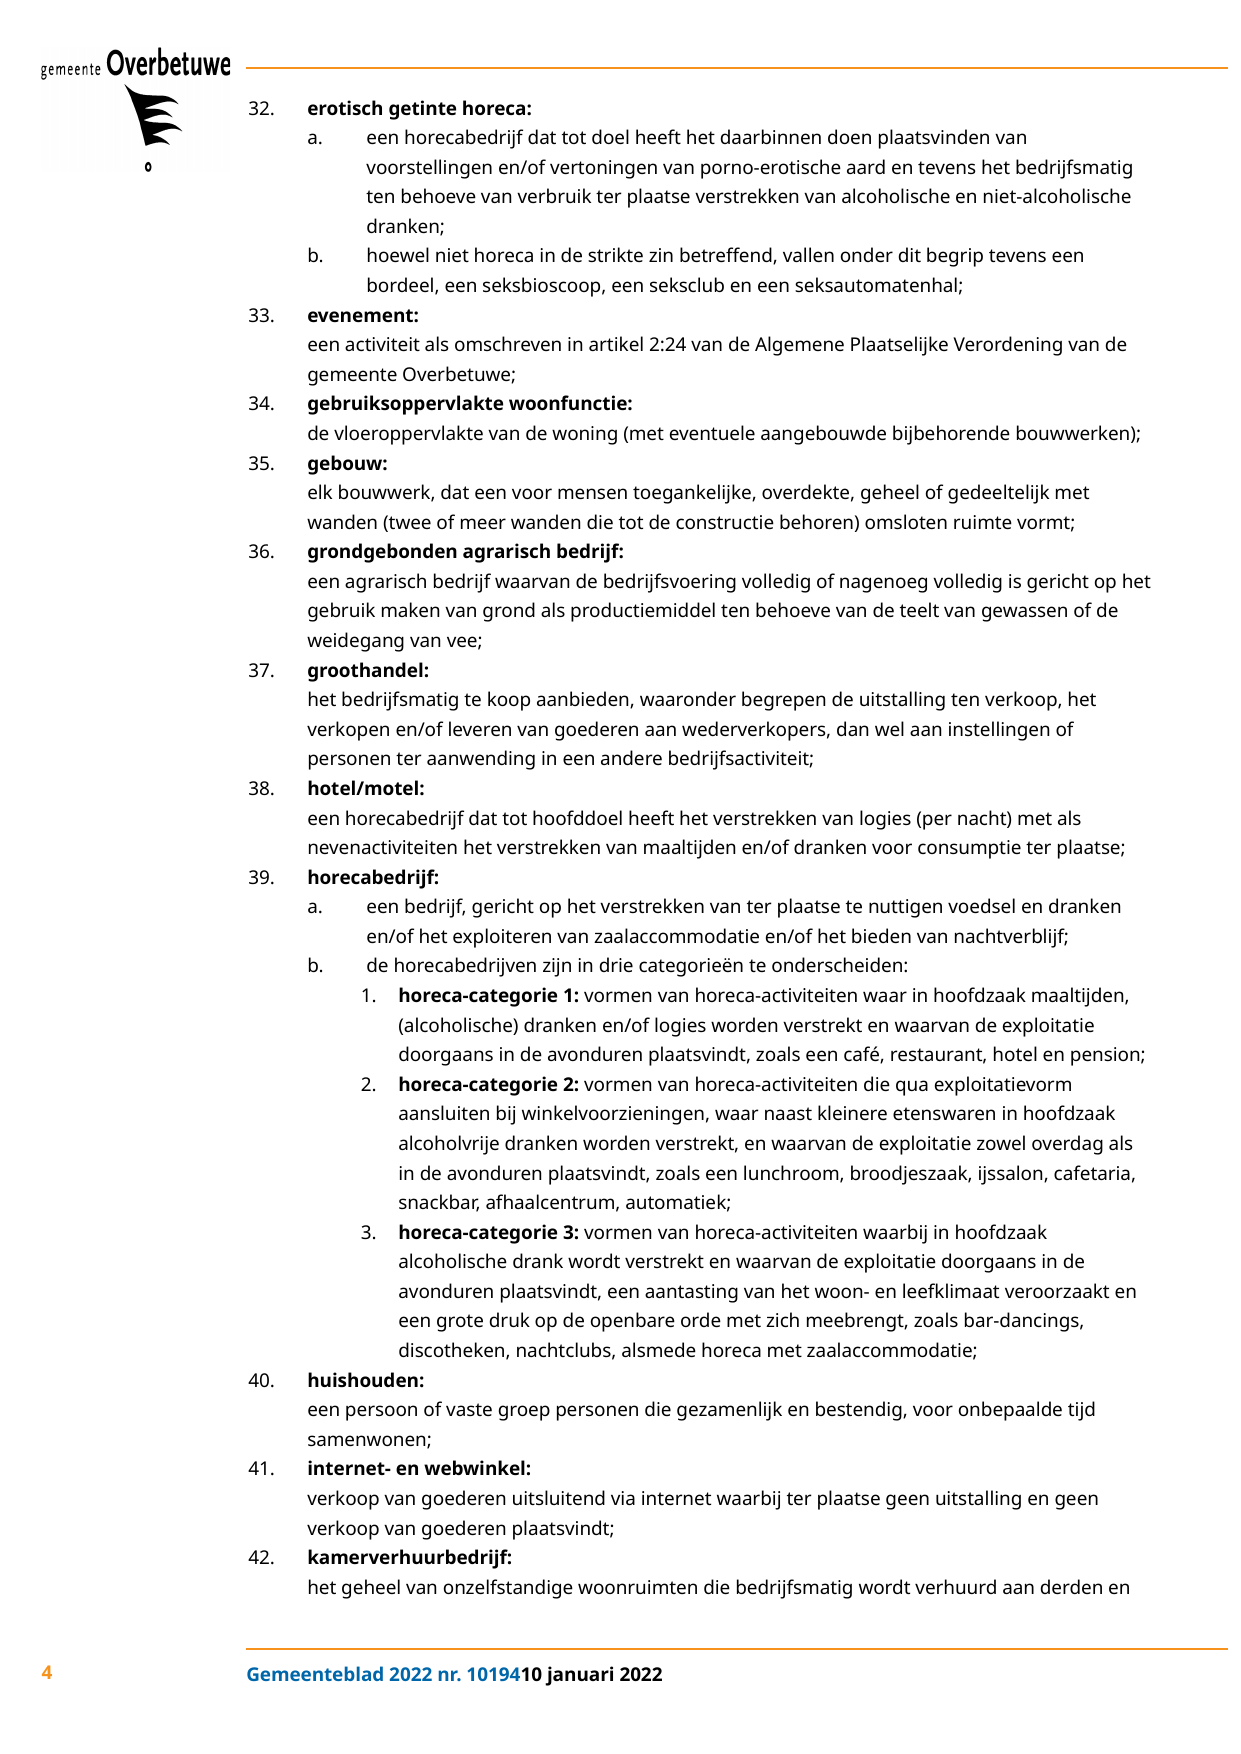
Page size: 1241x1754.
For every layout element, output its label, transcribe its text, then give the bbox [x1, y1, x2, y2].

picture [41, 47, 231, 172]
list een bedrijf, gericht op het verstrekken van ter plaatse te nuttigen voedsel en dranken en/of het exploiteren van zaalaccommodatie en/of het bieden van nachtverblijf; [307, 893, 1152, 949]
list het bedrijfsmatig te koop aanbieden, waaronder begrepen de uitstalling ten verkoop, het verkopen en/of leveren van goederen aan wederverkopers, dan wel aan instellingen of personen ter aanwending in een andere bedrijfsactiviteit; [248, 686, 1152, 771]
list kamerverhuurbedrijf: [248, 1544, 1152, 1570]
list evenement: [248, 302, 1152, 328]
list hoewel niet horeca in de strikte zin betreffend, vallen onder dit begrip tevens een bordeel, een seksbioscoop, een seksclub en een seksautomatenhal; [307, 243, 1152, 298]
list een persoon of vaste groep personen die gezamenlijk en bestendig, voor onbepaalde tijd samenwonen; [248, 1396, 1152, 1452]
list gebruiksoppervlakte woonfunctie: [248, 391, 1152, 416]
list erotisch getinte horeca: [248, 95, 1152, 121]
list hotel/motel: [248, 775, 1152, 801]
list een activiteit als omschreven in artikel 2:24 van de Algemene Plaatselijke Verordening van de gemeente Overbetuwe; [248, 331, 1152, 387]
list horeca-categorie 2: vormen van horeca-activiteiten die qua exploitatievorm aansluiten bij winkelvoorzieningen, waar naast kleinere etenswaren in hoofdzaak alcoholvrije dranken worden verstrekt, en waarvan de exploitatie zowel overdag als in de avonduren plaatsvindt, zoals een lunchroom, broodjeszaak, ijssalon, cafetaria, snackbar, afhaalcentrum, automatiek; [361, 1071, 1152, 1215]
list horecabedrijf: [248, 864, 1152, 890]
list een horecabedrijf dat tot hoofddoel heeft het verstrekken van logies (per nacht) met als nevenactiviteiten het verstrekken van maaltijden en/of dranken voor consumptie ter plaatse; [248, 805, 1152, 860]
list een horecabedrijf dat tot doel heeft het daarbinnen doen plaatsvinden van voorstellingen en/of vertoningen van porno-erotische aard en tevens het bedrijfsmatig ten behoeve van verbruik ter plaatse verstrekken van alcoholische en niet-alcoholische dranken; [307, 124, 1152, 239]
list gebouw: [248, 450, 1152, 476]
list de horecabedrijven zijn in drie categorieën te onderscheiden: [307, 953, 1152, 978]
list huishouden: [248, 1367, 1152, 1393]
list de vloeroppervlakte van de woning (met eventuele aangebouwde bijbehorende bouwwerken); [248, 420, 1152, 446]
list horeca-categorie 3: vormen van horeca-activiteiten waarbij in hoofdzaak alcoholische drank wordt verstrekt en waarvan de exploitatie doorgaans in de avonduren plaatsvindt, een aantasting van het woon- en leefklimaat veroorzaakt en een grote druk op de openbare orde met zich meebrengt, zoals bar-dancings, discotheken, nachtclubs, alsmede horeca met zaalaccommodatie; [361, 1219, 1152, 1363]
list groothandel: [248, 657, 1152, 683]
list verkoop van goederen uitsluitend via internet waarbij ter plaatse geen uitstalling en geen verkoop van goederen plaatsvindt; [248, 1485, 1152, 1541]
list internet- en webwinkel: [248, 1456, 1152, 1481]
list grondgebonden agrarisch bedrijf: [248, 538, 1152, 564]
list elk bouwwerk, dat een voor mensen toegankelijke, overdekte, geheel of gedeeltelijk met wanden (twee of meer wanden die tot de constructie behoren) omsloten ruimte vormt; [248, 479, 1152, 535]
list het geheel van onzelfstandige woonruimten die bedrijfsmatig wordt verhuurd aan derden en [248, 1574, 1152, 1600]
list horeca-categorie 1: vormen van horeca-activiteiten waar in hoofdzaak maaltijden, (alcoholische) dranken en/of logies worden verstrekt en waarvan de exploitatie doorgaans in de avonduren plaatsvindt, zoals een café, restaurant, hotel en pension; [361, 982, 1152, 1067]
list een agrarisch bedrijf waarvan de bedrijfsvoering volledig of nagenoeg volledig is gericht op het gebruik maken van grond als productiemiddel ten behoeve van de teelt van gewassen of de weidegang van vee; [248, 568, 1152, 653]
